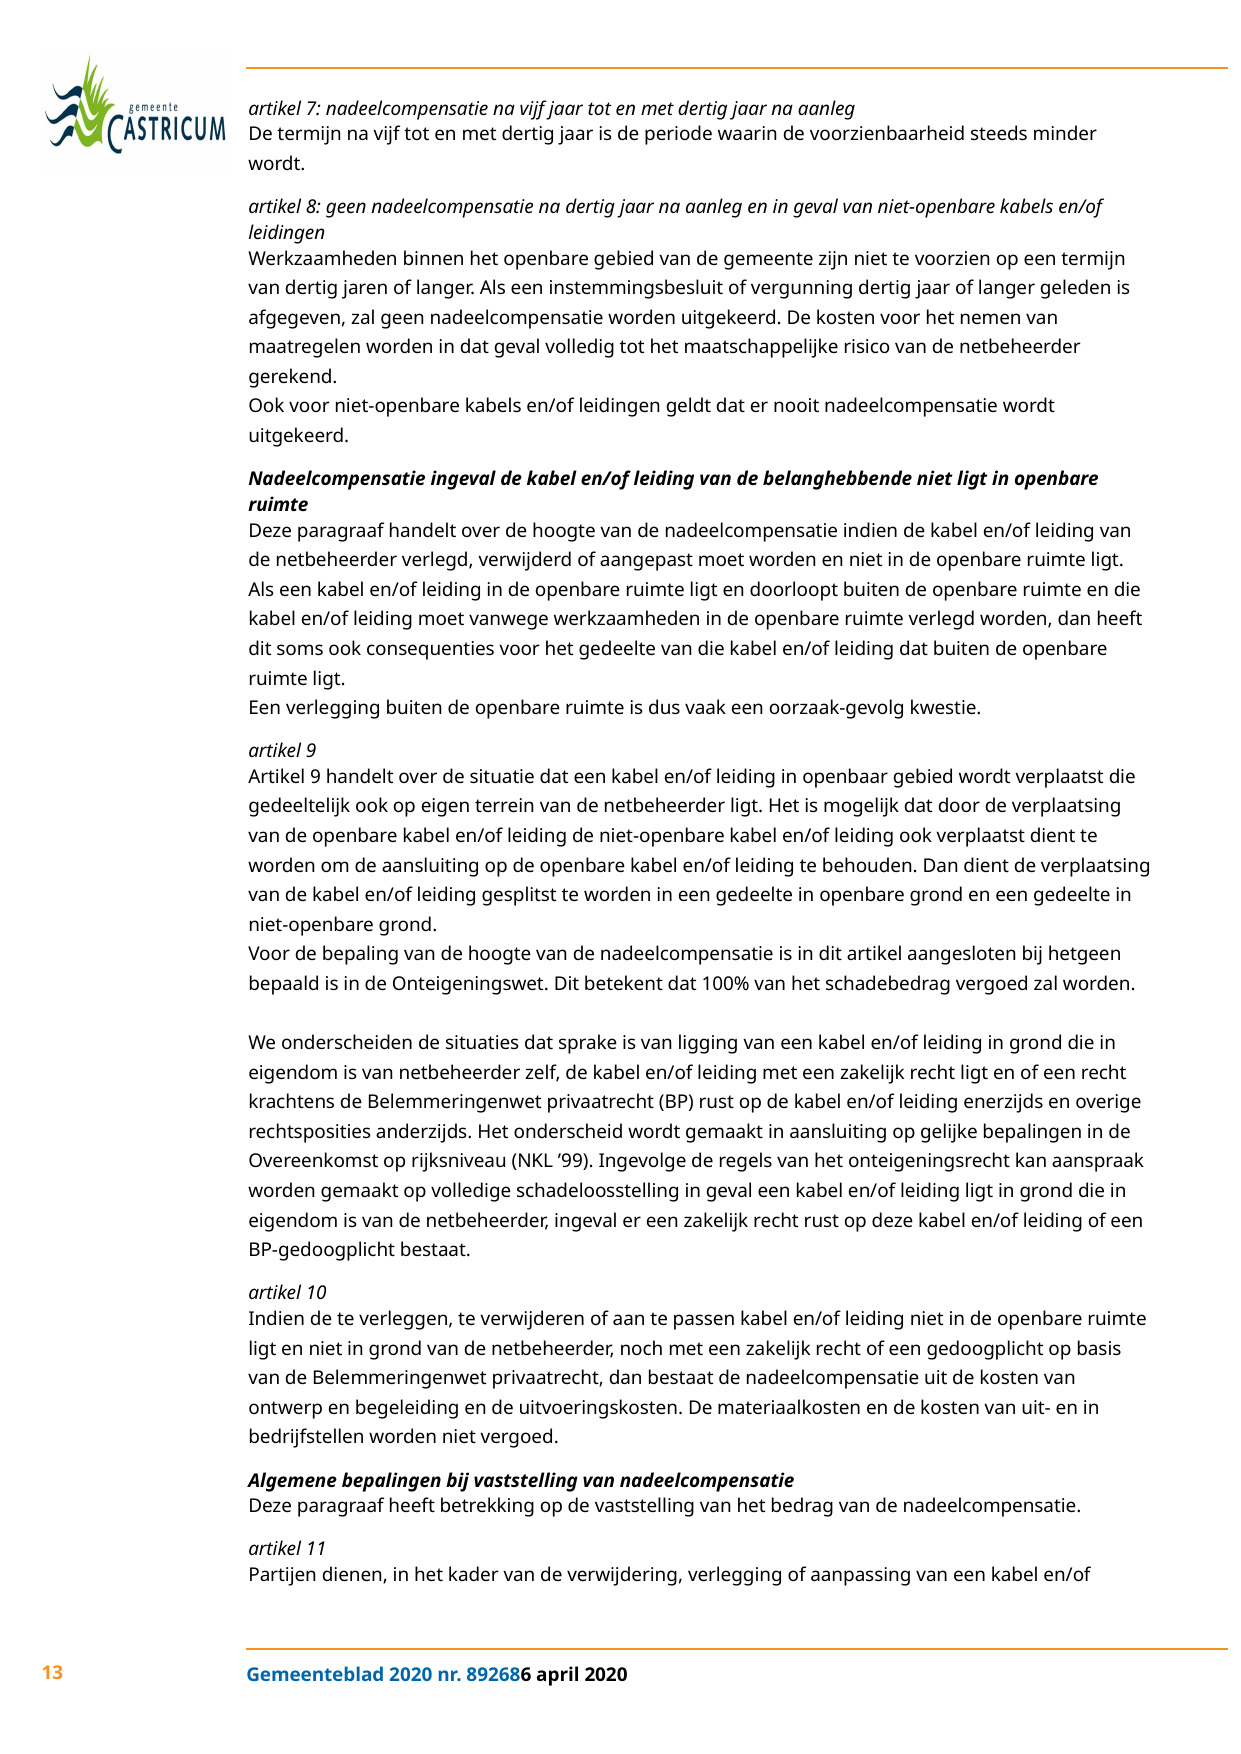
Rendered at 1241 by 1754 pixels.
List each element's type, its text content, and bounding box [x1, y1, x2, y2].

text artikel 10 [248, 1279, 1152, 1305]
text Deze paragraaf heeft betrekking op de vaststelling van het bedrag van de nadeelcompensatie. [248, 1492, 1152, 1518]
text Ook voor niet-openbare kabels en/of leidingen geldt dat er nooit nadeelcompensatie wordt uitgekeerd. [248, 393, 1152, 448]
text De termijn na vijf tot en met dertig jaar is de periode waarin de voorzienbaarheid steeds minder wordt. [248, 121, 1152, 176]
text artikel 9 [248, 737, 1152, 763]
text Partijen dienen, in het kader van de verwijdering, verlegging of aanpassing van een kabel en/of [248, 1561, 1152, 1587]
text artikel 8: geen nadeelcompensatie na dertig jaar na aanleg en in geval van niet-openbare kabels en/of leidingen [248, 193, 1152, 245]
text Nadeelcompensatie ingeval de kabel en/of leiding van de belanghebbende niet ligt in openbare ruimte [248, 465, 1152, 517]
text Voor de bepaling van de hoogte van de nadeelcompensatie is in dit artikel aangesloten bij hetgeen bepaald is in de Onteigeningswet. Dit betekent dat 100% van het schadebedrag vergoed zal worden. [248, 941, 1152, 996]
text Een verlegging buiten de openbare ruimte is dus vaak een oorzaak-gevolg kwestie. [248, 694, 1152, 720]
text artikel 11 [248, 1536, 1152, 1561]
text Werkzaamheden binnen het openbare gebied van de gemeente zijn niet te voorzien op een termijn van dertig jaren of langer. Als een instemmingsbesluit of vergunning dertig jaar of langer geleden is afgegeven, zal geen nadeelcompensatie worden uitgekeerd. De kosten voor het nemen van maatregelen worden in dat geval volledig tot het maatschappelijke risico van de netbeheerder gerekend. [248, 245, 1152, 389]
text Algemene bepalingen bij vaststelling van nadeelcompensatie [248, 1467, 1152, 1492]
text Deze paragraaf handelt over de hoogte van de nadeelcompensatie indien de kabel en/of leiding van de netbeheerder verlegd, verwijderd of aangepast moet worden en niet in de openbare ruimte ligt. [248, 517, 1152, 572]
text Artikel 9 handelt over de situatie dat een kabel en/of leiding in openbaar gebied wordt verplaatst die gedeeltelijk ook op eigen terrein van de netbeheerder ligt. Het is mogelijk dat door de verplaatsing van de openbare kabel en/of leiding de niet-openbare kabel en/of leiding ook verplaatst dient te worden om de aansluiting op de openbare kabel en/of leiding te behouden. Dan dient de verplaatsing van de kabel en/of leiding gesplitst te worden in een gedeelte in openbare grond en een gedeelte in niet-openbare grond. [248, 763, 1152, 937]
text artikel 7: nadeelcompensatie na vijf jaar tot en met dertig jaar na aanleg [248, 95, 1152, 121]
text We onderscheiden de situaties dat sprake is van ligging van een kabel en/of leiding in grond die in eigendom is van netbeheerder zelf, de kabel en/of leiding met een zakelijk recht ligt en of een recht krachtens de Belemmeringenwet privaatrecht (BP) rust op de kabel en/of leiding enerzijds en overige rechtsposities anderzijds. Het onderscheid wordt gemaakt in aansluiting op gelijke bepalingen in de Overeenkomst op rijksniveau (NKL ’99). Ingevolge de regels van het onteigeningsrecht kan aanspraak worden gemaakt op volledige schadeloosstelling in geval een kabel en/of leiding ligt in grond die in eigendom is van de netbeheerder, ingeval er een zakelijk recht rust op deze kabel en/of leiding of een BP-gedoogplicht bestaat. [248, 1029, 1152, 1262]
picture [41, 47, 231, 172]
text Als een kabel en/of leiding in de openbare ruimte ligt en doorloopt buiten de openbare ruimte en die kabel en/of leiding moet vanwege werkzaamheden in de openbare ruimte verlegd worden, dan heeft dit soms ook consequenties voor het gedeelte van die kabel en/of leiding dat buiten de openbare ruimte ligt. [248, 576, 1152, 690]
text Indien de te verleggen, te verwijderen of aan te passen kabel en/of leiding niet in de openbare ruimte ligt en niet in grond van de netbeheerder, noch met een zakelijk recht of een gedoogplicht op basis van de Belemmeringenwet privaatrecht, dan bestaat de nadeelcompensatie uit de kosten van ontwerp en begeleiding en de uitvoeringskosten. De materiaalkosten en de kosten van uit- en in bedrijfstellen worden niet vergoed. [248, 1305, 1152, 1449]
